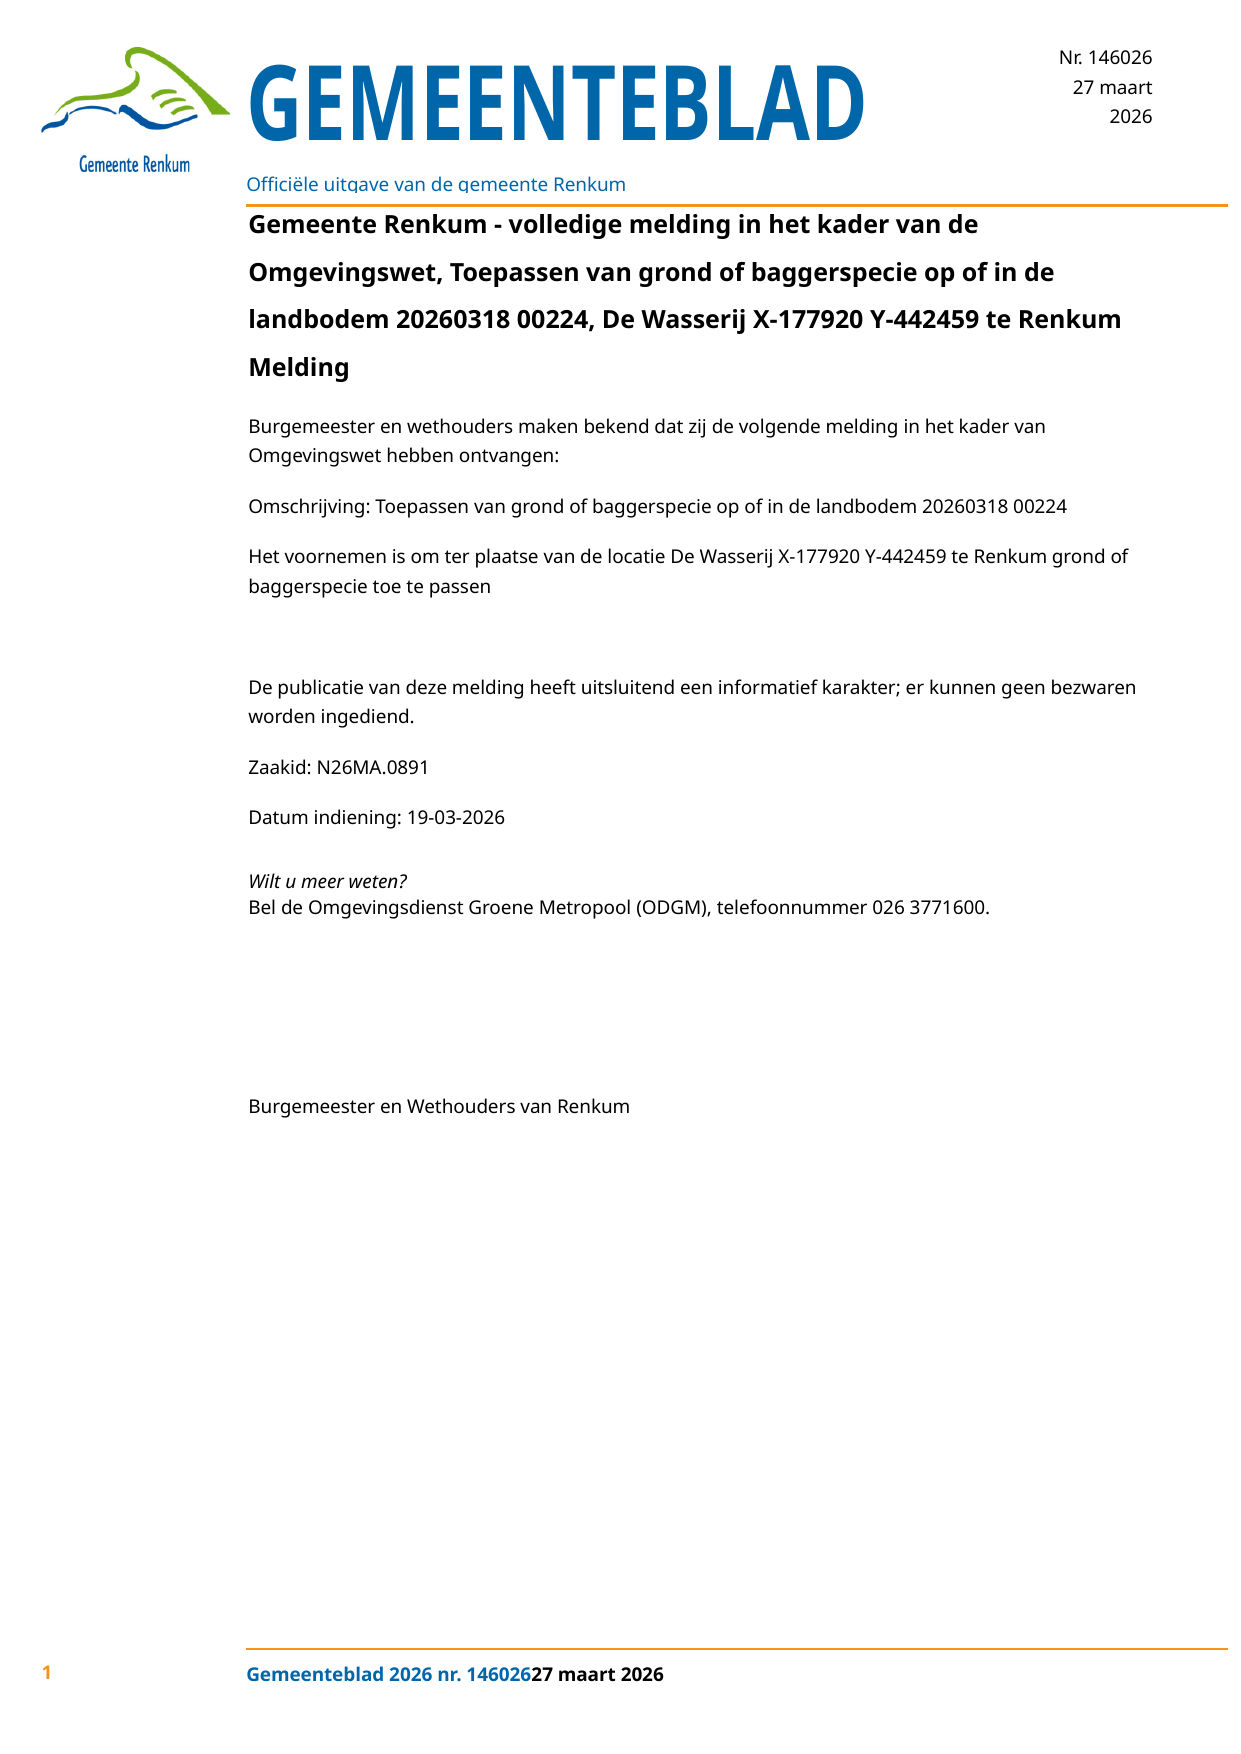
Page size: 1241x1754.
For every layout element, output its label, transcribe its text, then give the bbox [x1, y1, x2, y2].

picture [41, 47, 231, 172]
text Bel de Omgevingsdienst Groene Metropool (ODGM), telefoonnummer 026 3771600. [248, 894, 1152, 920]
text Zaakid: N26MA.0891 [248, 754, 1152, 780]
text De publicatie van deze melding heeft uitsluitend een informatief karakter; er kunnen geen bezwaren worden ingediend. [248, 674, 1152, 729]
text Burgemeester en Wethouders van Renkum [248, 1093, 1152, 1119]
text Burgemeester en wethouders maken bekend dat zij de volgende melding in het kader van Omgevingswet hebben ontvangen: [248, 413, 1152, 468]
text Wilt u meer weten? [248, 868, 1152, 894]
text Datum indiening: 19-03-2026 [248, 804, 1152, 830]
text Omschrijving: Toepassen van grond of baggerspecie op of in de landbodem 20260318 00224 [248, 493, 1152, 519]
text Gemeente Renkum - volledige melding in het kader van de Omgevingswet, Toepassen van grond of baggerspecie op of in de landbodem 20260318 00224, De Wasserij X-177920 Y-442459 te Renkum Melding [248, 207, 1152, 384]
text Het voornemen is om ter plaatse van de locatie De Wasserij X-177920 Y-442459 te Renkum grond of baggerspecie toe te passen [248, 543, 1152, 599]
